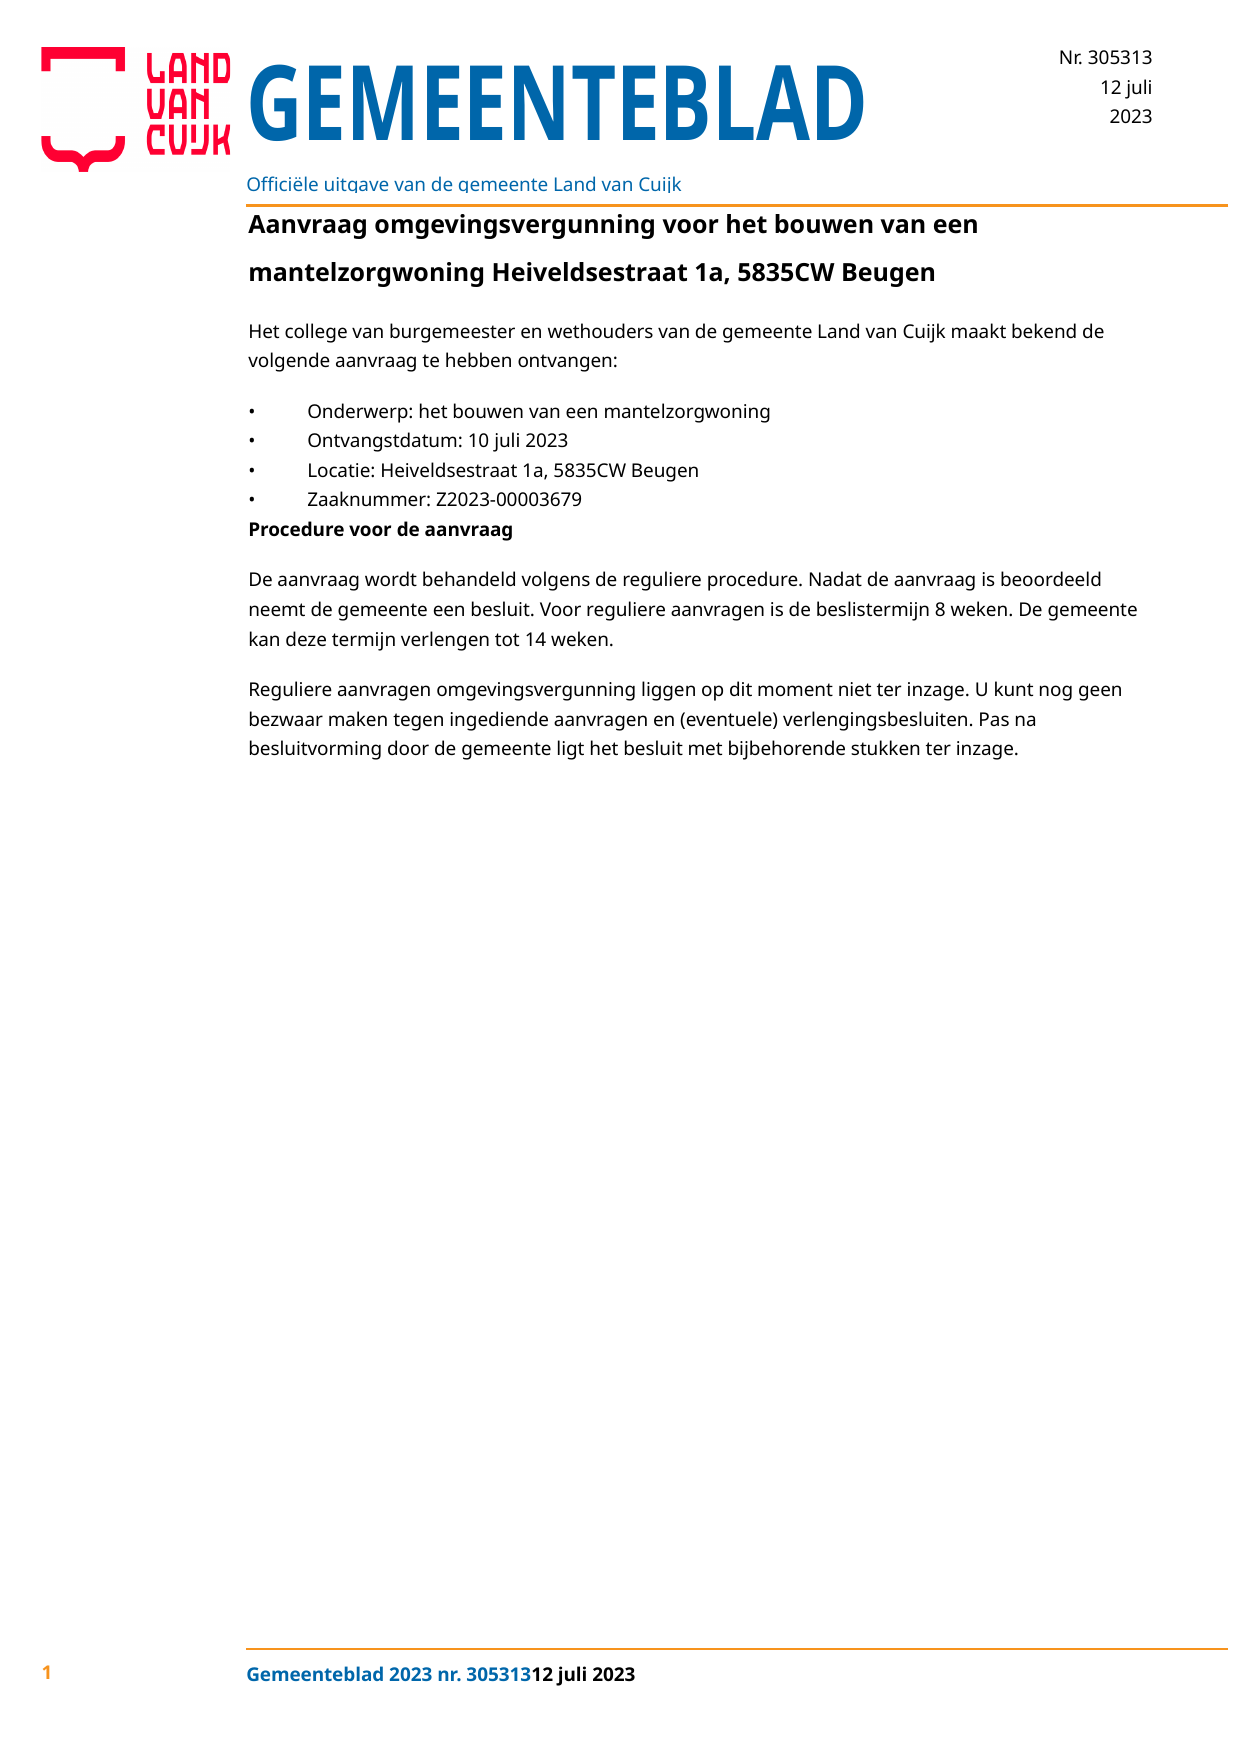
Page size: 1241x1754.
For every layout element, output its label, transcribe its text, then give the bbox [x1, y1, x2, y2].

list Locatie: Heiveldsestraat 1a, 5835CW Beugen [248, 457, 1152, 483]
text Aanvraag omgevingsvergunning voor het bouwen van een mantelzorgwoning Heiveldsestraat 1a, 5835CW Beugen [248, 207, 1152, 288]
list Ontvangstdatum: 10 juli 2023 [248, 427, 1152, 453]
picture [41, 47, 231, 172]
text De aanvraag wordt behandeld volgens de reguliere procedure. Nadat de aanvraag is beoordeeld neemt de gemeente een besluit. Voor reguliere aanvragen is de beslistermijn 8 weken. De gemeente kan deze termijn verlengen tot 14 weken. [248, 567, 1152, 652]
list Onderwerp: het bouwen van een mantelzorgwoning [248, 398, 1152, 424]
text Het college van burgemeester en wethouders van de gemeente Land van Cuijk maakt bekend de volgende aanvraag te hebben ontvangen: [248, 318, 1152, 373]
list Zaaknummer: Z2023-00003679 [248, 487, 1152, 512]
text Procedure voor de aanvraag [248, 516, 1152, 542]
text Reguliere aanvragen omgevingsvergunning liggen op dit moment niet ter inzage. U kunt nog geen bezwaar maken tegen ingediende aanvragen en (eventuele) verlengingsbesluiten. Pas na besluitvorming door de gemeente ligt het besluit met bijbehorende stukken ter inzage. [248, 676, 1152, 761]
